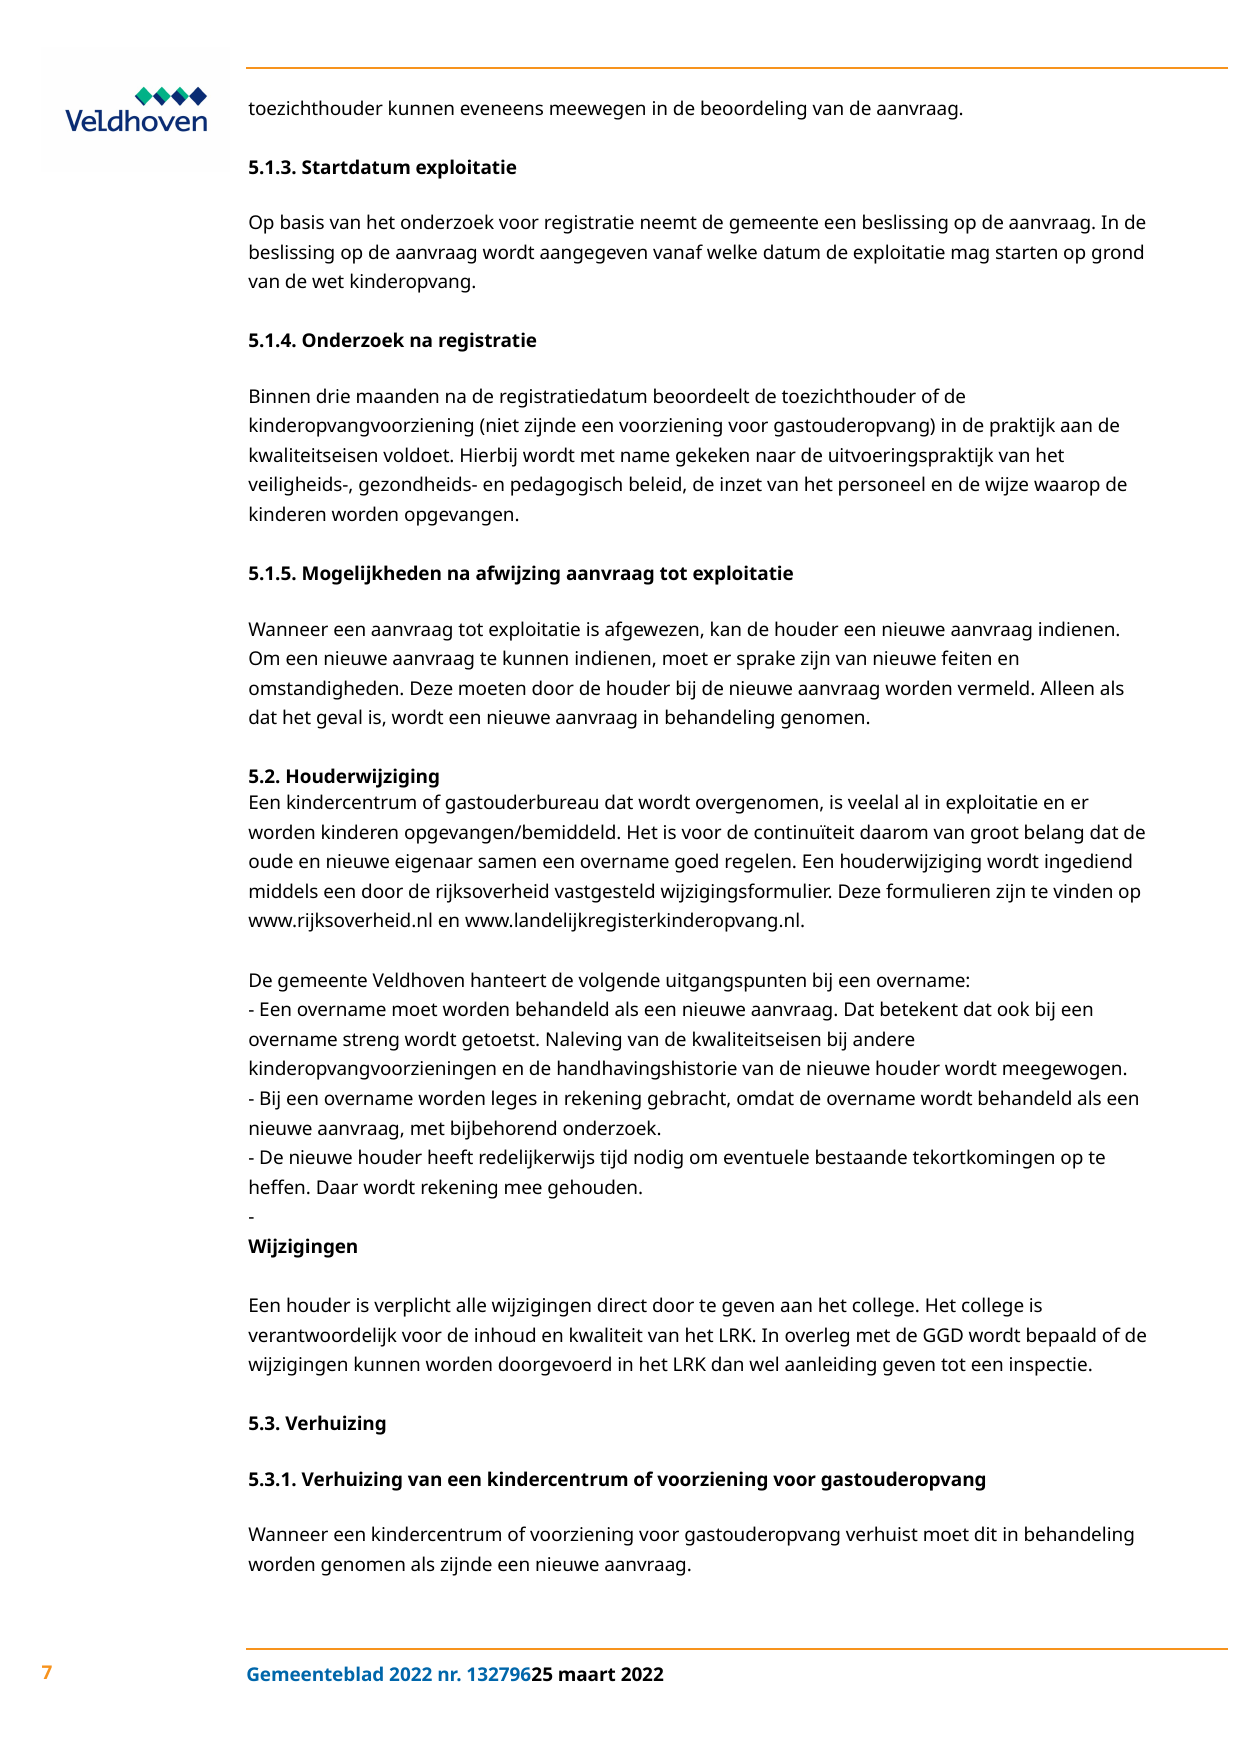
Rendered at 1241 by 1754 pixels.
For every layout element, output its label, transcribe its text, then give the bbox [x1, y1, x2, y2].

text - De nieuwe houder heeft redelijkerwijs tijd nodig om eventuele bestaande tekortkomingen op te heffen. Daar wordt rekening mee gehouden. [248, 1144, 1152, 1200]
text 5.2. Houderwijziging [248, 764, 1152, 789]
text 5.1.3. Startdatum exploitatie [248, 154, 1152, 180]
text 5.3.1. Verhuizing van een kindercentrum of voorziening voor gastouderopvang [248, 1466, 1152, 1492]
text - [248, 1203, 1152, 1229]
text - Een overname moet worden behandeld als een nieuwe aanvraag. Dat betekent dat ook bij een overname streng wordt getoetst. Naleving van de kwaliteitseisen bij andere kinderopvangvoorzieningen en de handhavingshistorie van de nieuwe houder wordt meegewogen. [248, 996, 1152, 1081]
text Een kindercentrum of gastouderbureau dat wordt overgenomen, is veelal al in exploitatie en er worden kinderen opgevangen/bemiddeld. Het is voor de continuïteit daarom van groot belang dat de oude en nieuwe eigenaar samen een overname goed regelen. Een houderwijziging wordt ingediend middels een door de rijksoverheid vastgesteld wijzigingsformulier. Deze formulieren zijn te vinden op www.rijksoverheid.nl en www.landelijkregisterkinderopvang.nl. [248, 789, 1152, 933]
text 5.1.4. Onderzoek na registratie [248, 328, 1152, 353]
text Wanneer een aanvraag tot exploitatie is afgewezen, kan de houder een nieuwe aanvraag indienen. Om een nieuwe aanvraag te kunnen indienen, moet er sprake zijn van nieuwe feiten en omstandigheden. Deze moeten door de houder bij de nieuwe aanvraag worden vermeld. Alleen als dat het geval is, wordt een nieuwe aanvraag in behandeling genomen. [248, 616, 1152, 730]
text 5.3. Verhuizing [248, 1411, 1152, 1436]
text De gemeente Veldhoven hanteert de volgende uitgangspunten bij een overname: [248, 967, 1152, 993]
text toezichthouder kunnen eveneens meewegen in de beoordeling van de aanvraag. [248, 95, 1152, 121]
picture [41, 47, 231, 172]
text 5.1.5. Mogelijkheden na afwijzing aanvraag tot exploitatie [248, 560, 1152, 586]
text Op basis van het onderzoek voor registratie neemt de gemeente een beslissing op de aanvraag. In de beslissing op de aanvraag wordt aangegeven vanaf welke datum de exploitatie mag starten op grond van de wet kinderopvang. [248, 209, 1152, 294]
text - Bij een overname worden leges in rekening gebracht, omdat de overname wordt behandeld als een nieuwe aanvraag, met bijbehorend onderzoek. [248, 1085, 1152, 1141]
text Wijzigingen [248, 1233, 1152, 1259]
text Een houder is verplicht alle wijzigingen direct door te geven aan het college. Het college is verantwoordelijk voor de inhoud en kwaliteit van het LRK. In overleg met de GGD wordt bepaald of de wijzigingen kunnen worden doorgevoerd in het LRK dan wel aanleiding geven tot een inspectie. [248, 1292, 1152, 1377]
text Binnen drie maanden na de registratiedatum beoordeelt de toezichthouder of de kinderopvangvoorziening (niet zijnde een voorziening voor gastouderopvang) in de praktijk aan de kwaliteitseisen voldoet. Hierbij wordt met name gekeken naar de uitvoeringspraktijk van het veiligheids-, gezondheids- en pedagogisch beleid, de inzet van het personeel en de wijze waarop de kinderen worden opgevangen. [248, 383, 1152, 527]
text Wanneer een kindercentrum of voorziening voor gastouderopvang verhuist moet dit in behandeling worden genomen als zijnde een nieuwe aanvraag. [248, 1521, 1152, 1577]
